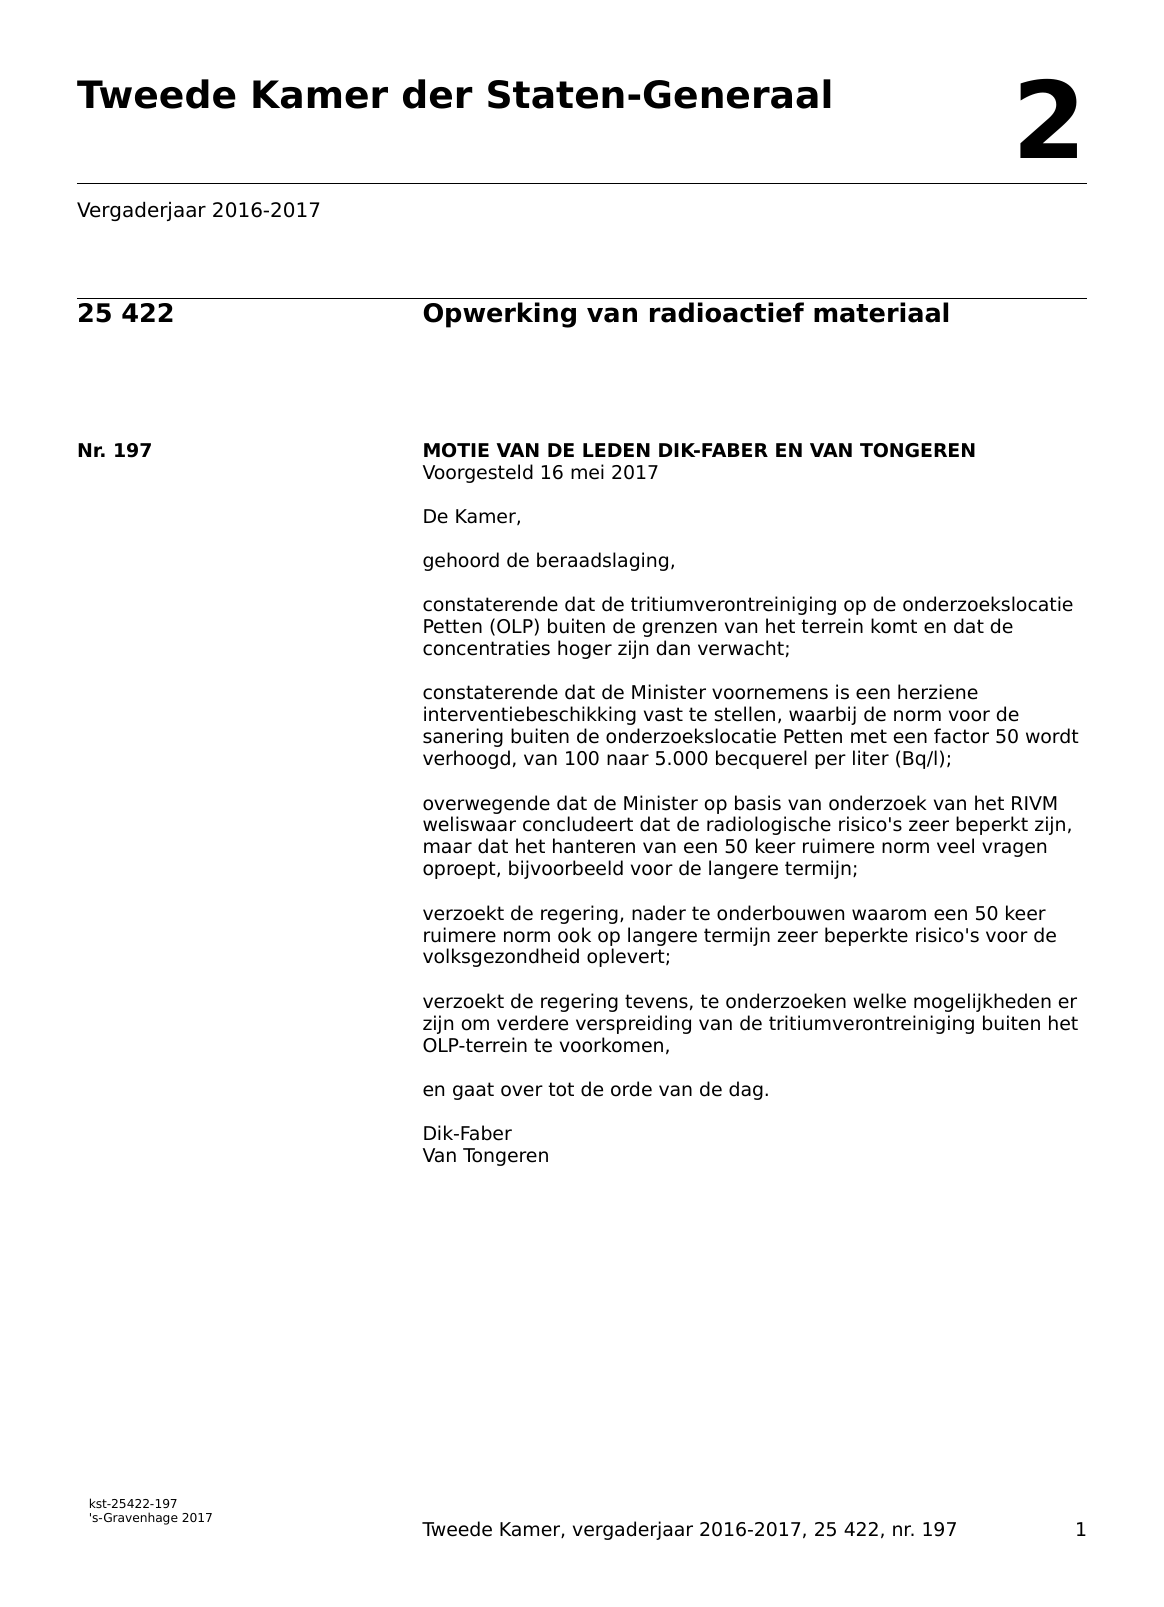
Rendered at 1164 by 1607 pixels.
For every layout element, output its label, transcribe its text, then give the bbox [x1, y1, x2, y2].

text en gaat over tot de orde van de dag. [422, 1079, 1087, 1101]
text constaterende dat de Minister voornemens is een herziene interventiebeschikking vast te stellen, waarbij de norm voor de sanering buiten de onderzoekslocatie Petten met een factor 50 wordt verhoogd, van 100 naar 5.000 becquerel per liter (Bq/l); [422, 682, 1087, 770]
text verzoekt de regering, nader te onderbouwen waarom een 50 keer ruimere norm ook op langere termijn zeer beperkte risico's voor de volksgezondheid oplevert; [422, 902, 1087, 968]
text Voorgesteld 16 mei 2017 [422, 462, 1087, 484]
text kst-25422-197 [88, 1497, 323, 1511]
text constaterende dat de tritiumverontreiniging op de onderzoekslocatie Petten (OLP) buiten de grenzen van het terrein komt en dat de concentraties hoger zijn dan verwacht; [422, 594, 1087, 660]
text 's-Gravenhage 2017 [88, 1511, 323, 1525]
table_cell Vergaderjaar 2016-2017 [77, 184, 1087, 298]
table_header 2 [886, 59, 1087, 183]
text Van Tongeren [422, 1145, 1087, 1167]
text Dik-Faber [422, 1123, 1087, 1145]
text gehoord de beraadslaging, [422, 550, 1087, 572]
text verzoekt de regering tevens, te onderzoeken welke mogelijkheden er zijn om verdere verspreiding van de tritiumverontreiniging buiten het OLP-terrein te voorkomen, [422, 991, 1087, 1057]
subtitle Nr. 197 MOTIE VAN DE LEDEN DIK-FABER EN VAN TONGEREN [77, 440, 1087, 462]
text De Kamer, [422, 506, 1087, 528]
text overwegende dat de Minister op basis van onderzoek van het RIVM weliswaar concludeert dat de radiologische risico's zeer beperkt zijn, maar dat het hanteren van een 50 keer ruimere norm veel vragen oproept, bijvoorbeeld voor de langere termijn; [422, 792, 1087, 880]
table_header Tweede Kamer der Staten-Generaal [77, 59, 886, 183]
subtitle 25 422 Opwerking van radioactief materiaal [77, 299, 1087, 329]
